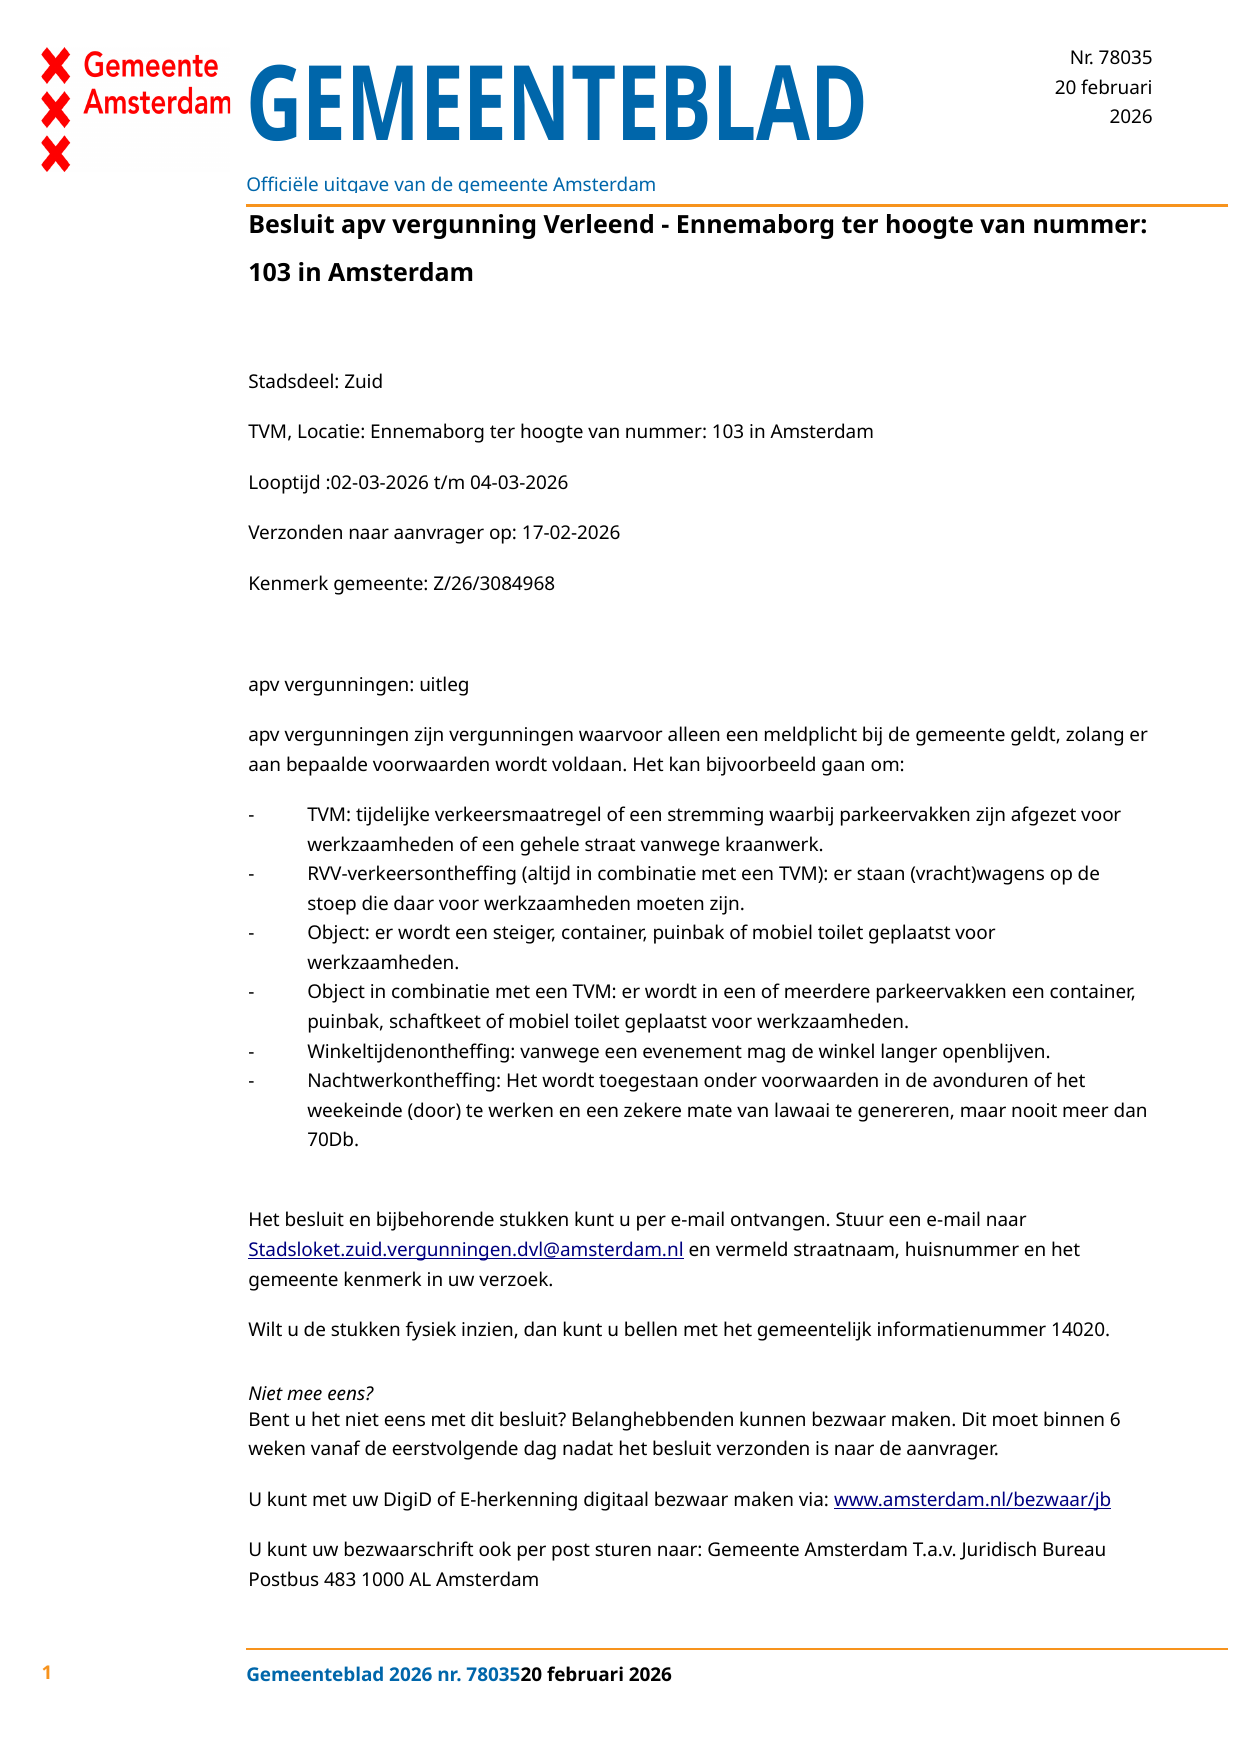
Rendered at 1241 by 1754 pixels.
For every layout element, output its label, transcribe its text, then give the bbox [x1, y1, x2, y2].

text U kunt met uw DigiD of E-herkenning digitaal bezwaar maken via: www.amsterdam.nl/bezwaar/jb [248, 1486, 1152, 1512]
list Winkeltijdenontheffing: vanwege een evenement mag de winkel langer openblijven. [248, 1038, 1152, 1064]
list Object in combinatie met een TVM: er wordt in een of meerdere parkeervakken een container, puinbak, schaftkeet of mobiel toilet geplaatst voor werkzaamheden. [248, 979, 1152, 1034]
text Kenmerk gemeente: Z/26/3084968 [248, 570, 1152, 596]
list TVM: tijdelijke verkeersmaatregel of een stremming waarbij parkeervakken zijn afgezet voor werkzaamheden of een gehele straat vanwege kraanwerk. [248, 801, 1152, 857]
text Wilt u de stukken fysiek inzien, dan kunt u bellen met het gemeentelijk informatienummer 14020. [248, 1316, 1152, 1342]
list Nachtwerkontheffing: Het wordt toegestaan onder voorwaarden in de avonduren of het weekeinde (door) te werken en een zekere mate van lawaai te genereren, maar nooit meer dan 70Db. [248, 1067, 1152, 1152]
text Bent u het niet eens met dit besluit? Belanghebbenden kunnen bezwaar maken. Dit moet binnen 6 weken vanaf de eerstvolgende dag nadat het besluit verzonden is naar de aanvrager. [248, 1406, 1152, 1461]
list Object: er wordt een steiger, container, puinbak of mobiel toilet geplaatst voor werkzaamheden. [248, 919, 1152, 975]
text Looptijd :02-03-2026 t/m 04-03-2026 [248, 469, 1152, 495]
picture [41, 47, 231, 172]
text U kunt uw bezwaarschrift ook per post sturen naar: Gemeente Amsterdam T.a.v. Juridisch Bureau Postbus 483 1000 AL Amsterdam [248, 1536, 1152, 1592]
text Verzonden naar aanvrager op: 17-02-2026 [248, 519, 1152, 545]
text Besluit apv vergunning Verleend - Ennemaborg ter hoogte van nummer: 103 in Amsterdam [248, 207, 1152, 288]
text apv vergunningen zijn vergunningen waarvoor alleen een meldplicht bij de gemeente geldt, zolang er aan bepaalde voorwaarden wordt voldaan. Het kan bijvoorbeeld gaan om: [248, 721, 1152, 777]
list RVV-verkeersontheffing (altijd in combinatie met een TVM): er staan (vracht)wagens op de stoep die daar voor werkzaamheden moeten zijn. [248, 860, 1152, 916]
text TVM, Locatie: Ennemaborg ter hoogte van nummer: 103 in Amsterdam [248, 419, 1152, 444]
text Niet mee eens? [248, 1380, 1152, 1406]
text apv vergunningen: uitleg [248, 671, 1152, 697]
text Stadsdeel: Zuid [248, 368, 1152, 394]
text Het besluit en bijbehorende stukken kunt u per e-mail ontvangen. Stuur een e-mail naar Stadsloket.zuid.vergunningen.dvl@amsterdam.nl en vermeld straatnaam, huisnummer en het gemeente kenmerk in uw verzoek. [248, 1207, 1152, 1292]
